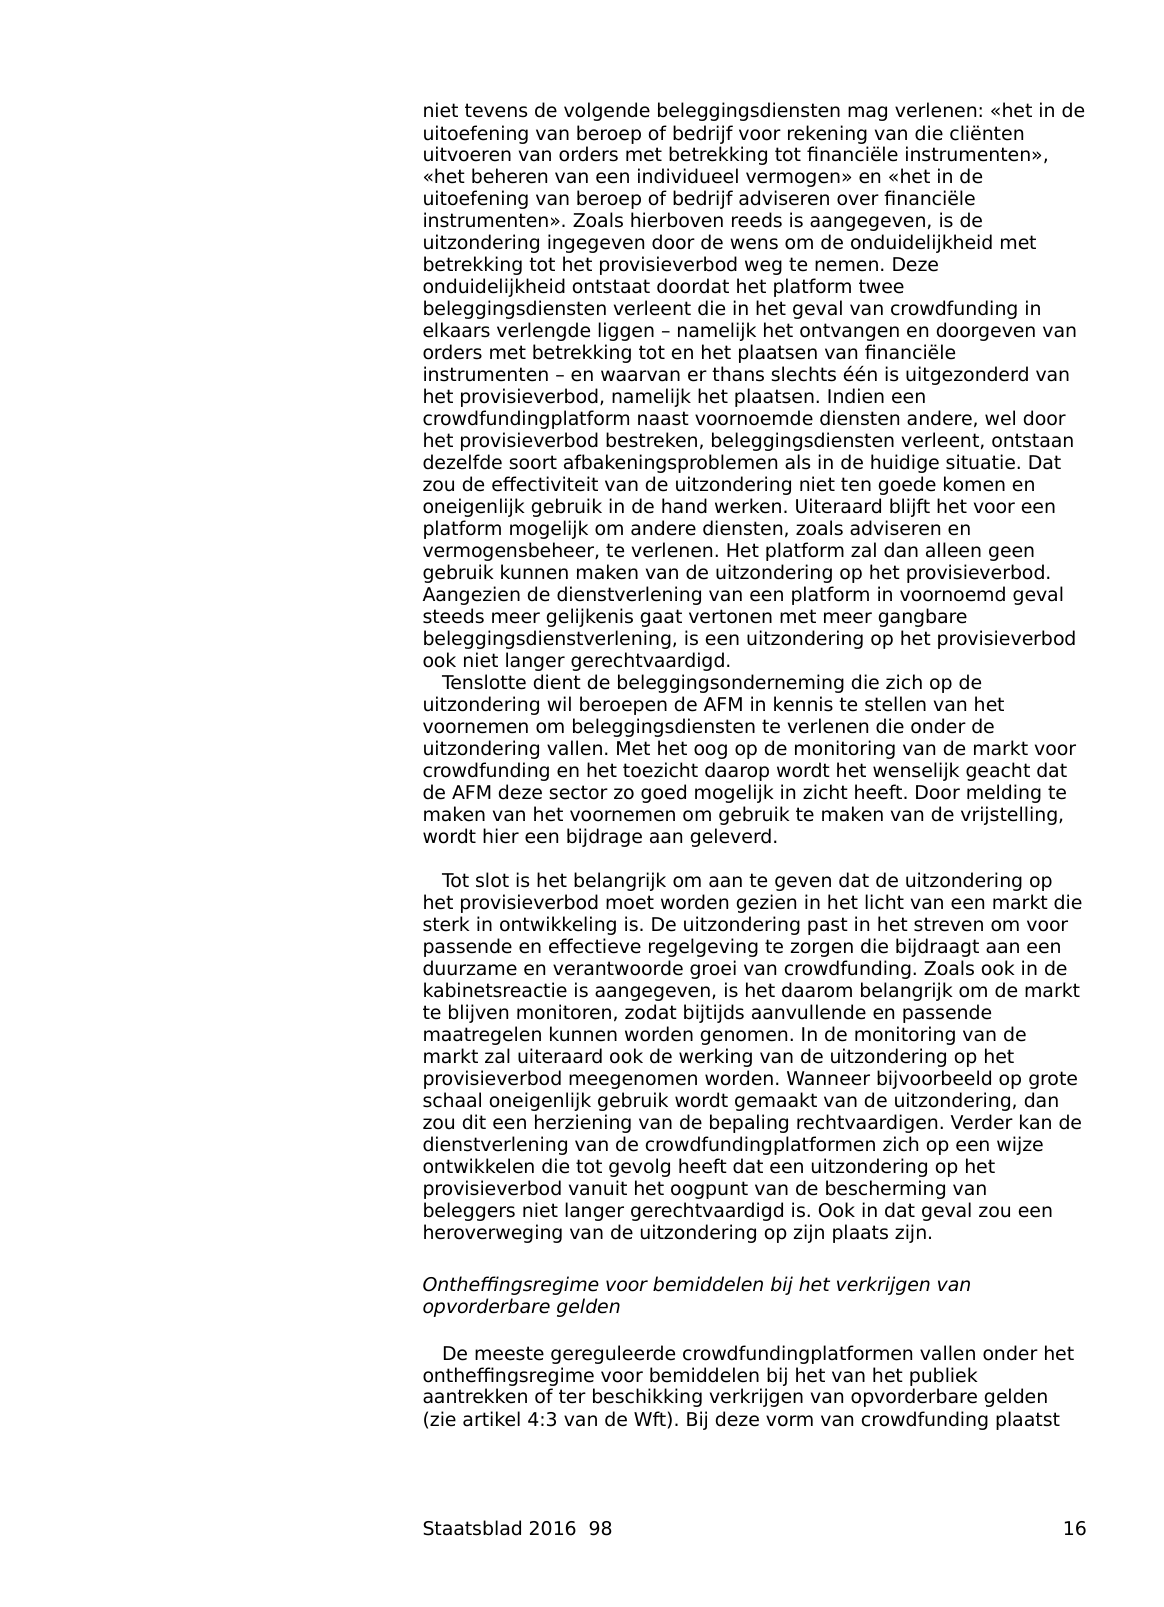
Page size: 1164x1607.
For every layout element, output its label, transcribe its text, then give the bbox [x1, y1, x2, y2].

subtitle Ontheffingsregime voor bemiddelen bij het verkrijgen van opvorderbare gelden [422, 1273, 1087, 1317]
text niet tevens de volgende beleggingsdiensten mag verlenen: «het in de uitoefening van beroep of bedrijf voor rekening van die cliënten uitvoeren van orders met betrekking tot financiële instrumenten», «het beheren van een individueel vermogen» en «het in de uitoefening van beroep of bedrijf adviseren over financiële instrumenten». Zoals hierboven reeds is aangegeven, is de uitzondering ingegeven door de wens om de onduidelijkheid met betrekking tot het provisieverbod weg te nemen. Deze onduidelijkheid ontstaat doordat het platform twee beleggingsdiensten verleent die in het geval van crowdfunding in elkaars verlengde liggen – namelijk het ontvangen en doorgeven van orders met betrekking tot en het plaatsen van financiële instrumenten – en waarvan er thans slechts één is uitgezonderd van het provisieverbod, namelijk het plaatsen. Indien een crowdfundingplatform naast voornoemde diensten andere, wel door het provisieverbod bestreken, beleggingsdiensten verleent, ontstaan dezelfde soort afbakeningsproblemen als in de huidige situatie. Dat zou de effectiviteit van de uitzondering niet ten goede komen en oneigenlijk gebruik in de hand werken. Uiteraard blijft het voor een platform mogelijk om andere diensten, zoals adviseren en vermogensbeheer, te verlenen. Het platform zal dan alleen geen gebruik kunnen maken van de uitzondering op het provisieverbod. Aangezien de dienstverlening van een platform in voornoemd geval steeds meer gelijkenis gaat vertonen met meer gangbare beleggingsdienstverlening, is een uitzondering op het provisieverbod ook niet langer gerechtvaardigd. [422, 100, 1087, 672]
text Tot slot is het belangrijk om aan te geven dat de uitzondering op het provisieverbod moet worden gezien in het licht van een markt die sterk in ontwikkeling is. De uitzondering past in het streven om voor passende en effectieve regelgeving te zorgen die bijdraagt aan een duurzame en verantwoorde groei van crowdfunding. Zoals ook in de kabinetsreactie is aangegeven, is het daarom belangrijk om de markt te blijven monitoren, zodat bijtijds aanvullende en passende maatregelen kunnen worden genomen. In de monitoring van de markt zal uiteraard ook de werking van de uitzondering op het provisieverbod meegenomen worden. Wanneer bijvoorbeeld op grote schaal oneigenlijk gebruik wordt gemaakt van de uitzondering, dan zou dit een herziening van de bepaling rechtvaardigen. Verder kan de dienstverlening van de crowdfundingplatformen zich op een wijze ontwikkelen die tot gevolg heeft dat een uitzondering op het provisieverbod vanuit het oogpunt van de bescherming van beleggers niet langer gerechtvaardigd is. Ook in dat geval zou een heroverweging van de uitzondering op zijn plaats zijn. [422, 870, 1087, 1243]
text Tenslotte dient de beleggingsonderneming die zich op de uitzondering wil beroepen de AFM in kennis te stellen van het voornemen om beleggingsdiensten te verlenen die onder de uitzondering vallen. Met het oog op de monitoring van de markt voor crowdfunding en het toezicht daarop wordt het wenselijk geacht dat de AFM deze sector zo goed mogelijk in zicht heeft. Door melding te maken van het voornemen om gebruik te maken van de vrijstelling, wordt hier een bijdrage aan geleverd. [422, 672, 1087, 848]
text De meeste gereguleerde crowdfundingplatformen vallen onder het ontheffingsregime voor bemiddelen bij het van het publiek aantrekken of ter beschikking verkrijgen van opvorderbare gelden (zie artikel 4:3 van de Wft). Bij deze vorm van crowdfunding plaatst [422, 1342, 1087, 1430]
